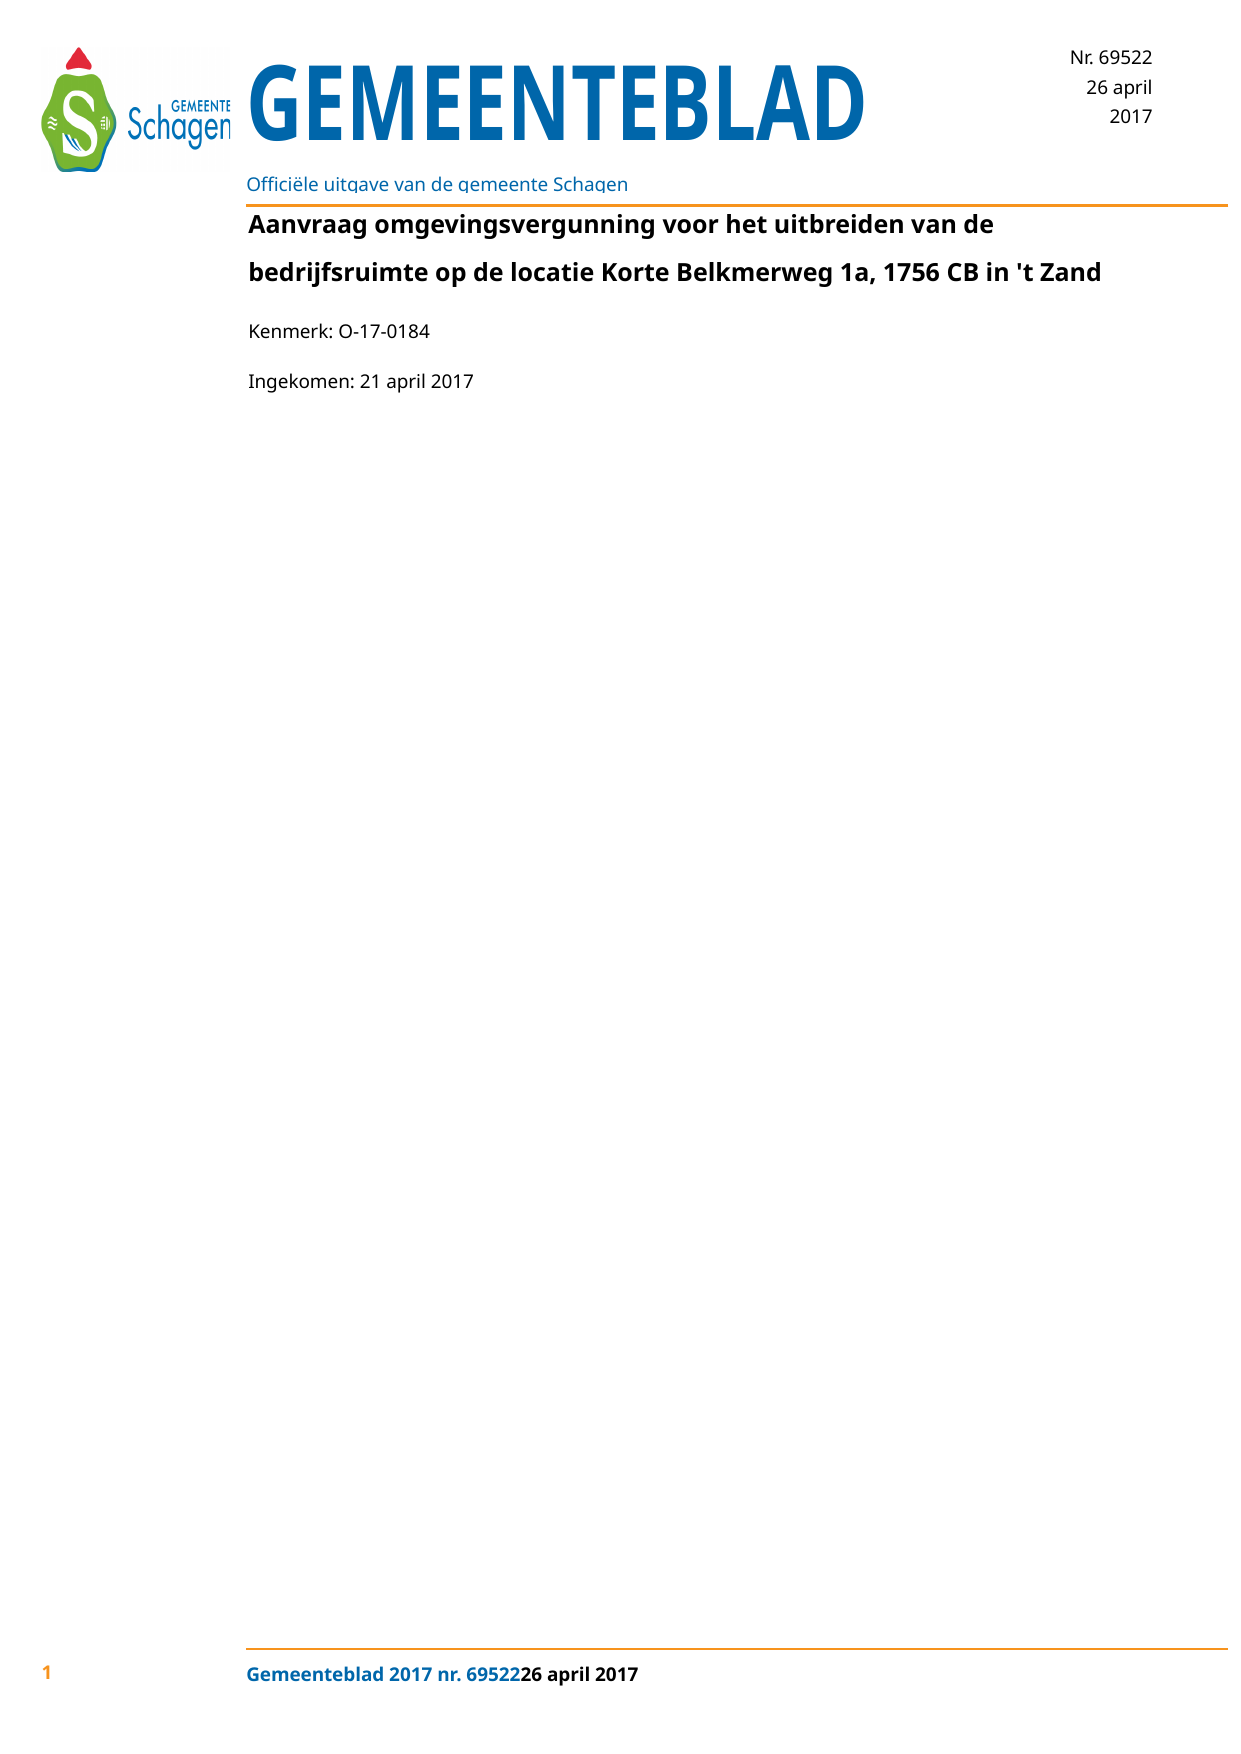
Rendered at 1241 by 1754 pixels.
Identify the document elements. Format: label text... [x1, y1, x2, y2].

text Kenmerk: O-17-0184 [248, 318, 1152, 344]
text Aanvraag omgevingsvergunning voor het uitbreiden van de bedrijfsruimte op de locatie Korte Belkmerweg 1a, 1756 CB in 't Zand [248, 207, 1152, 288]
text Ingekomen: 21 april 2017 [248, 368, 1152, 394]
picture [41, 47, 231, 172]
